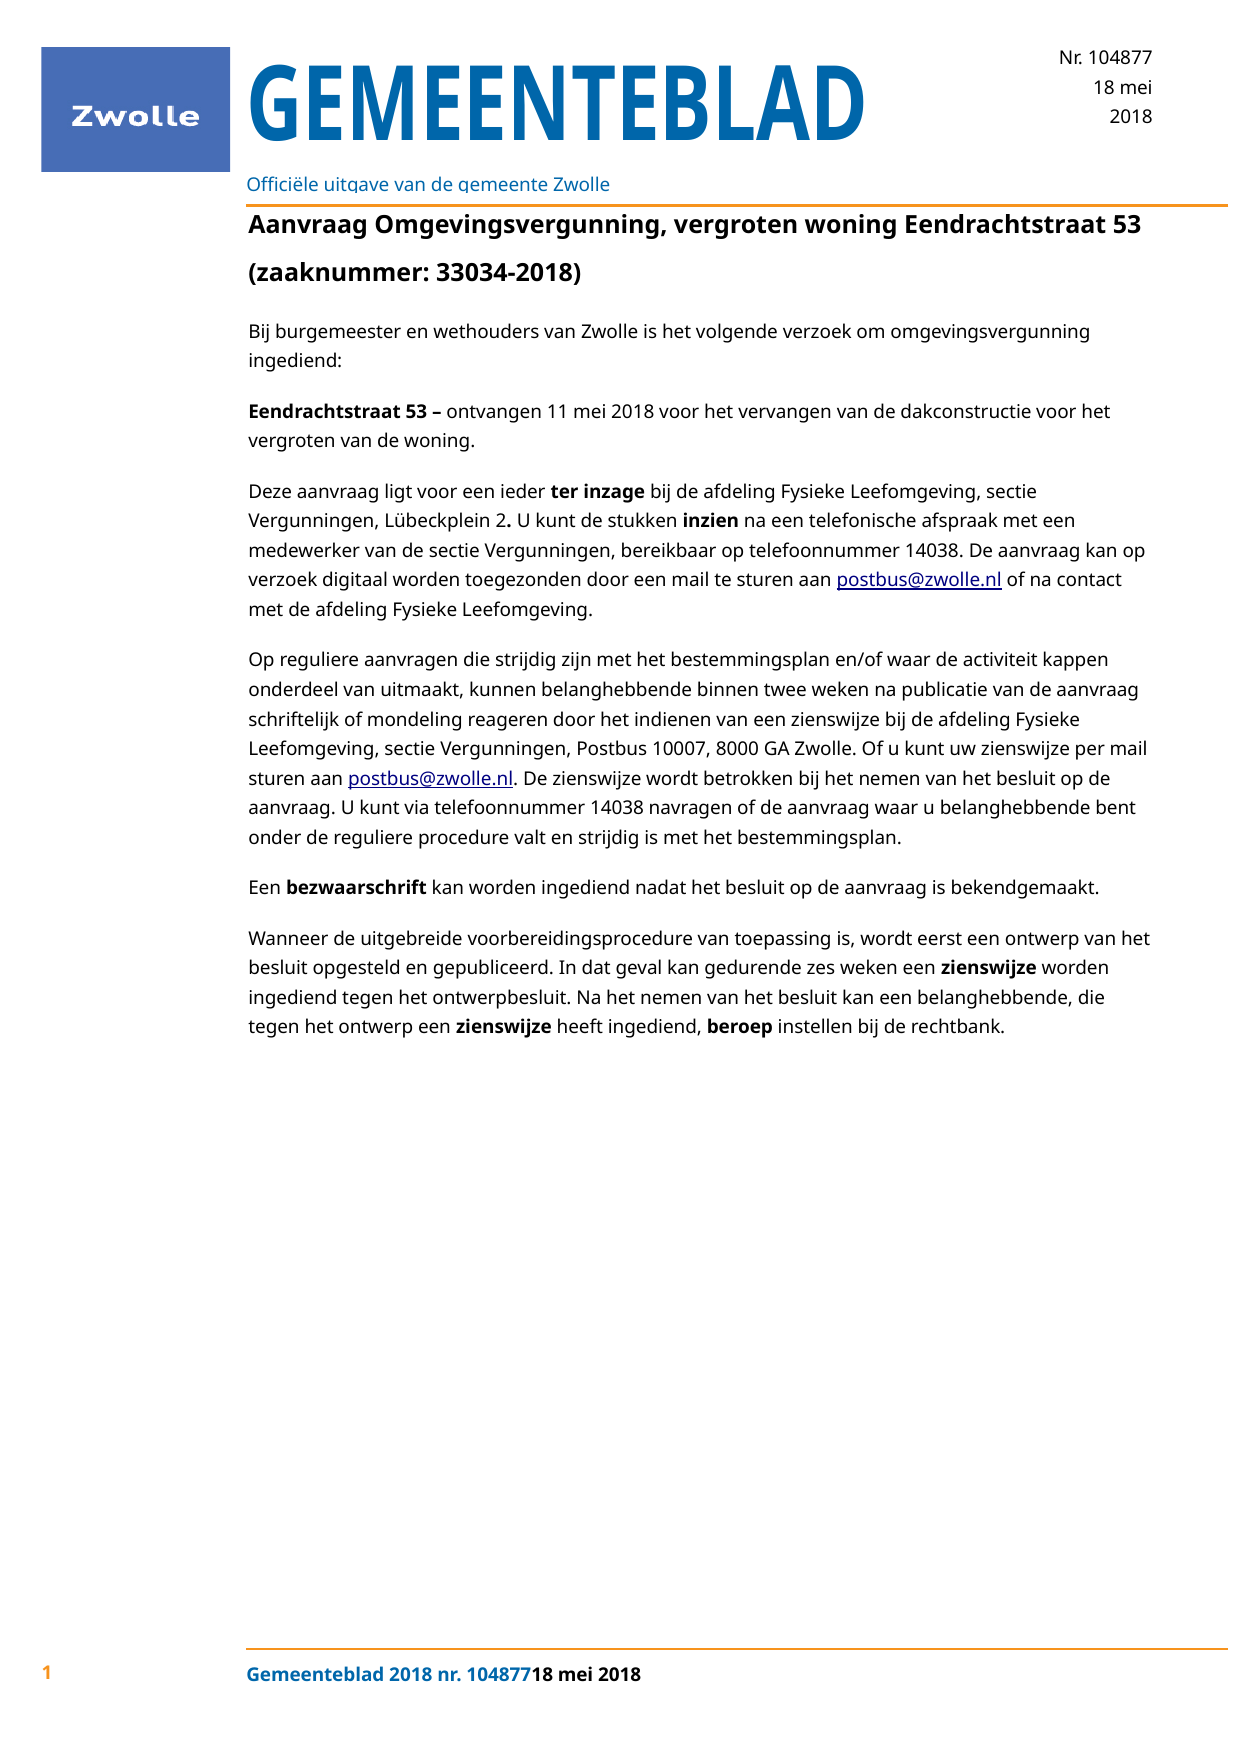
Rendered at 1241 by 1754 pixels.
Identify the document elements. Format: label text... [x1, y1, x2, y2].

text Aanvraag Omgevingsvergunning, vergroten woning Eendrachtstraat 53 (zaaknummer: 33034-2018) [248, 207, 1152, 288]
text Een bezwaarschrift kan worden ingediend nadat het besluit op de aanvraag is bekendgemaakt. [248, 874, 1152, 900]
picture [41, 47, 231, 172]
text Bij burgemeester en wethouders van Zwolle is het volgende verzoek om omgevingsvergunning ingediend: [248, 318, 1152, 373]
text Deze aanvraag ligt voor een ieder ter inzage bij de afdeling Fysieke Leefomgeving, sectie Vergunningen, Lübeckplein 2. U kunt de stukken inzien na een telefonische afspraak met een medewerker van de sectie Vergunningen, bereikbaar op telefoonnummer 14038. De aanvraag kan op verzoek digitaal worden toegezonden door een mail te sturen aan postbus@zwolle.nl of na contact met de afdeling Fysieke Leefomgeving. [248, 478, 1152, 622]
text Wanneer de uitgebreide voorbereidingsprocedure van toepassing is, wordt eerst een ontwerp van het besluit opgesteld en gepubliceerd. In dat geval kan gedurende zes weken een zienswijze worden ingediend tegen het ontwerpbesluit. Na het nemen van het besluit kan een belanghebbende, die tegen het ontwerp een zienswijze heeft ingediend, beroep instellen bij de rechtbank. [248, 925, 1152, 1039]
text Eendrachtstraat 53 – ontvangen 11 mei 2018 voor het vervangen van de dakconstructie voor het vergroten van de woning. [248, 398, 1152, 453]
text Op reguliere aanvragen die strijdig zijn met het bestemmingsplan en/of waar de activiteit kappen onderdeel van uitmaakt, kunnen belanghebbende binnen twee weken na publicatie van de aanvraag schriftelijk of mondeling reageren door het indienen van een zienswijze bij de afdeling Fysieke Leefomgeving, sectie Vergunningen, Postbus 10007, 8000 GA Zwolle. Of u kunt uw zienswijze per mail sturen aan postbus@zwolle.nl. De zienswijze wordt betrokken bij het nemen van het besluit op de aanvraag. U kunt via telefoonnummer 14038 navragen of de aanvraag waar u belanghebbende bent onder de reguliere procedure valt en strijdig is met het bestemmingsplan. [248, 647, 1152, 850]
